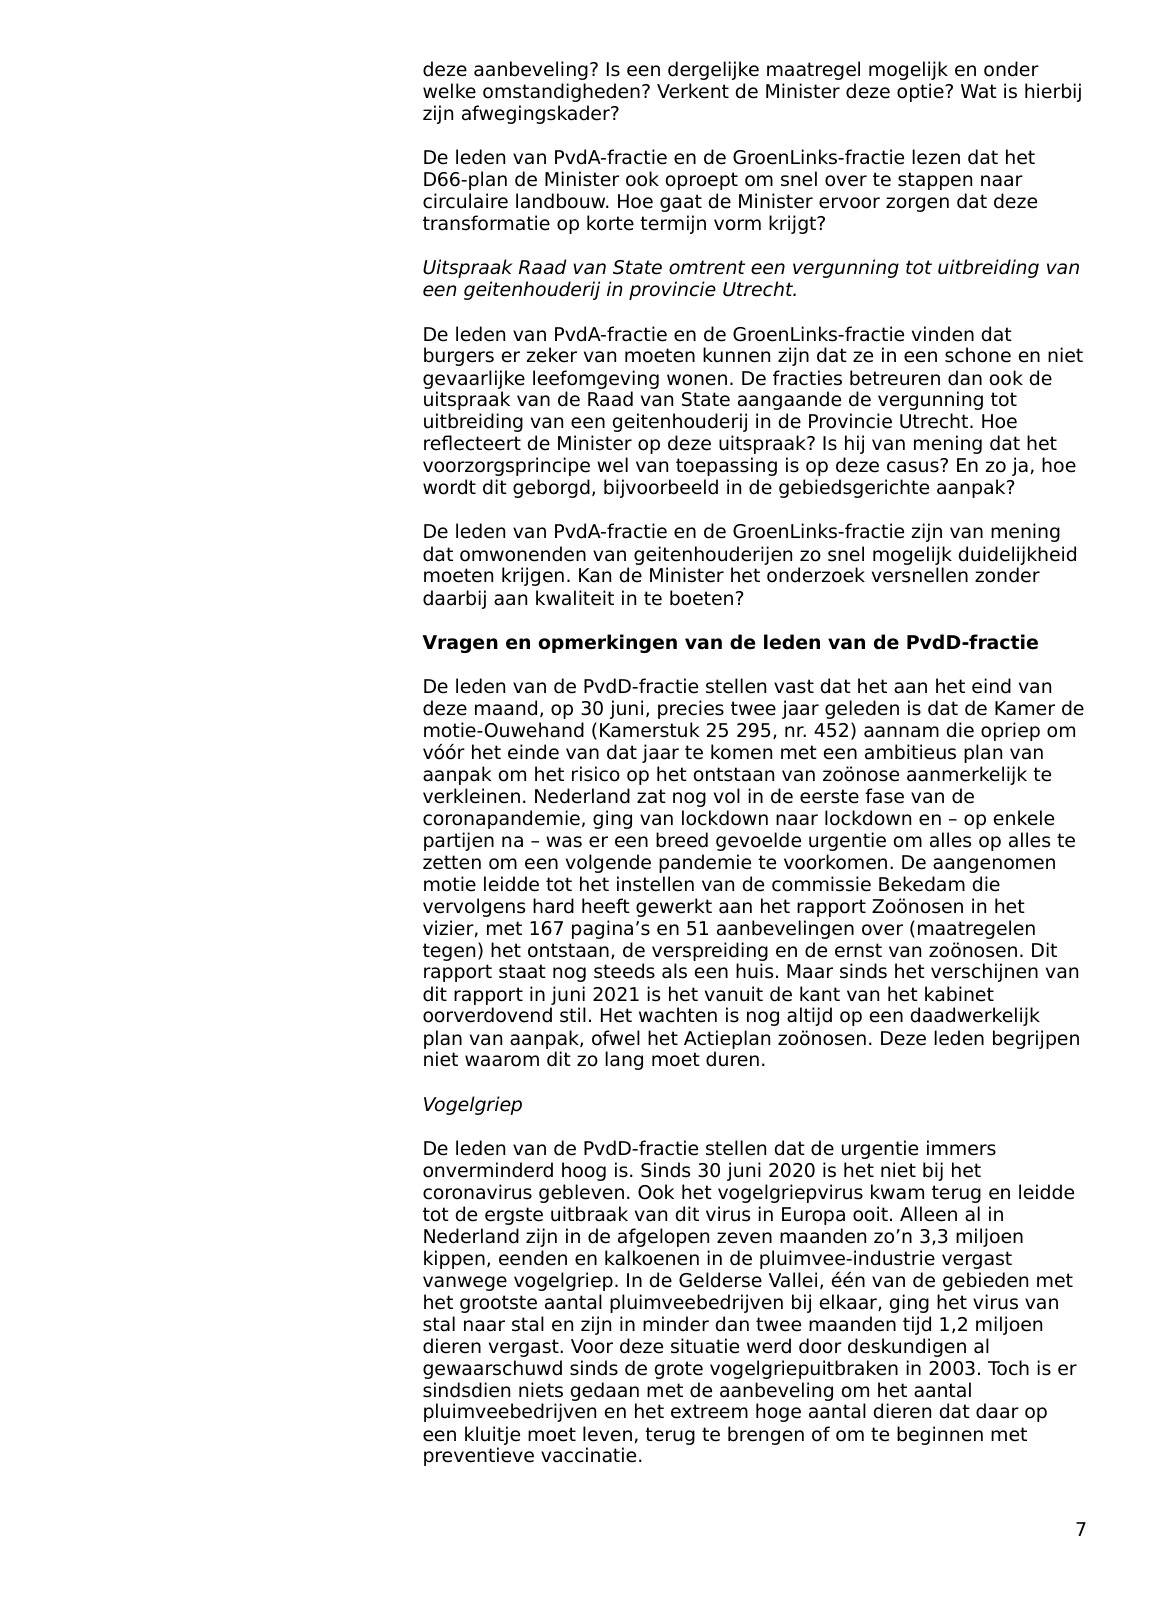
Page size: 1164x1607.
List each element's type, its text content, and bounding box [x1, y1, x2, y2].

text De leden van PvdA-fractie en de GroenLinks-fractie lezen dat het D66-plan de Minister ook oproept om snel over te stappen naar circulaire landbouw. Hoe gaat de Minister ervoor zorgen dat deze transformatie op korte termijn vorm krijgt? [422, 147, 1087, 235]
subtitle Vragen en opmerkingen van de leden van de PvdD-fractie [422, 632, 1087, 653]
text deze aanbeveling? Is een dergelijke maatregel mogelijk en onder welke omstandigheden? Verkent de Minister deze optie? Wat is hierbij zijn afwegingskader? [422, 59, 1087, 125]
text De leden van PvdA-fractie en de GroenLinks-fractie zijn van mening dat omwonenden van geitenhouderijen zo snel mogelijk duidelijkheid moeten krijgen. Kan de Minister het onderzoek versnellen zonder daarbij aan kwaliteit in te boeten? [422, 521, 1087, 609]
text De leden van de PvdD-fractie stellen vast dat het aan het eind van deze maand, op 30 juni, precies twee jaar geleden is dat de Kamer de motie-Ouwehand (Kamerstuk 25 295, nr. 452) aannam die opriep om vóór het einde van dat jaar te komen met een ambitieus plan van aanpak om het risico op het ontstaan van zoönose aanmerkelijk te verkleinen. Nederland zat nog vol in de eerste fase van de coronapandemie, ging van lockdown naar lockdown en – op enkele partijen na – was er een breed gevoelde urgentie om alles op alles te zetten om een volgende pandemie te voorkomen. De aangenomen motie leidde tot het instellen van de commissie Bekedam die vervolgens hard heeft gewerkt aan het rapport Zoönosen in het vizier, met 167 pagina’s en 51 aanbevelingen over (maatregelen tegen) het ontstaan, de verspreiding en de ernst van zoönosen. Dit rapport staat nog steeds als een huis. Maar sinds het verschijnen van dit rapport in juni 2021 is het vanuit de kant van het kabinet oorverdovend stil. Het wachten is nog altijd op een daadwerkelijk plan van aanpak, ofwel het Actieplan zoönosen. Deze leden begrijpen niet waarom dit zo lang moet duren. [422, 676, 1087, 1071]
text De leden van PvdA-fractie en de GroenLinks-fractie vinden dat burgers er zeker van moeten kunnen zijn dat ze in een schone en niet gevaarlijke leefomgeving wonen. De fracties betreuren dan ook de uitspraak van de Raad van State aangaande de vergunning tot uitbreiding van een geitenhouderij in de Provincie Utrecht. Hoe reflecteert de Minister op deze uitspraak? Is hij van mening dat het voorzorgsprincipe wel van toepassing is op deze casus? En zo ja, hoe wordt dit geborgd, bijvoorbeeld in de gebiedsgerichte aanpak? [422, 323, 1087, 499]
subtitle Uitspraak Raad van State omtrent een vergunning tot uitbreiding van een geitenhouderij in provincie Utrecht. [422, 257, 1087, 301]
subtitle Vogelgriep [422, 1093, 1087, 1116]
text De leden van de PvdD-fractie stellen dat de urgentie immers onverminderd hoog is. Sinds 30 juni 2020 is het niet bij het coronavirus gebleven. Ook het vogelgriepvirus kwam terug en leidde tot de ergste uitbraak van dit virus in Europa ooit. Alleen al in Nederland zijn in de afgelopen zeven maanden zo’n 3,3 miljoen kippen, eenden en kalkoenen in de pluimvee-industrie vergast vanwege vogelgriep. In de Gelderse Vallei, één van de gebieden met het grootste aantal pluimveebedrijven bij elkaar, ging het virus van stal naar stal en zijn in minder dan twee maanden tijd 1,2 miljoen dieren vergast. Voor deze situatie werd door deskundigen al gewaarschuwd sinds de grote vogelgriepuitbraken in 2003. Toch is er sindsdien niets gedaan met de aanbeveling om het aantal pluimveebedrijven en het extreem hoge aantal dieren dat daar op een kluitje moet leven, terug te brengen of om te beginnen met preventieve vaccinatie. [422, 1138, 1087, 1467]
